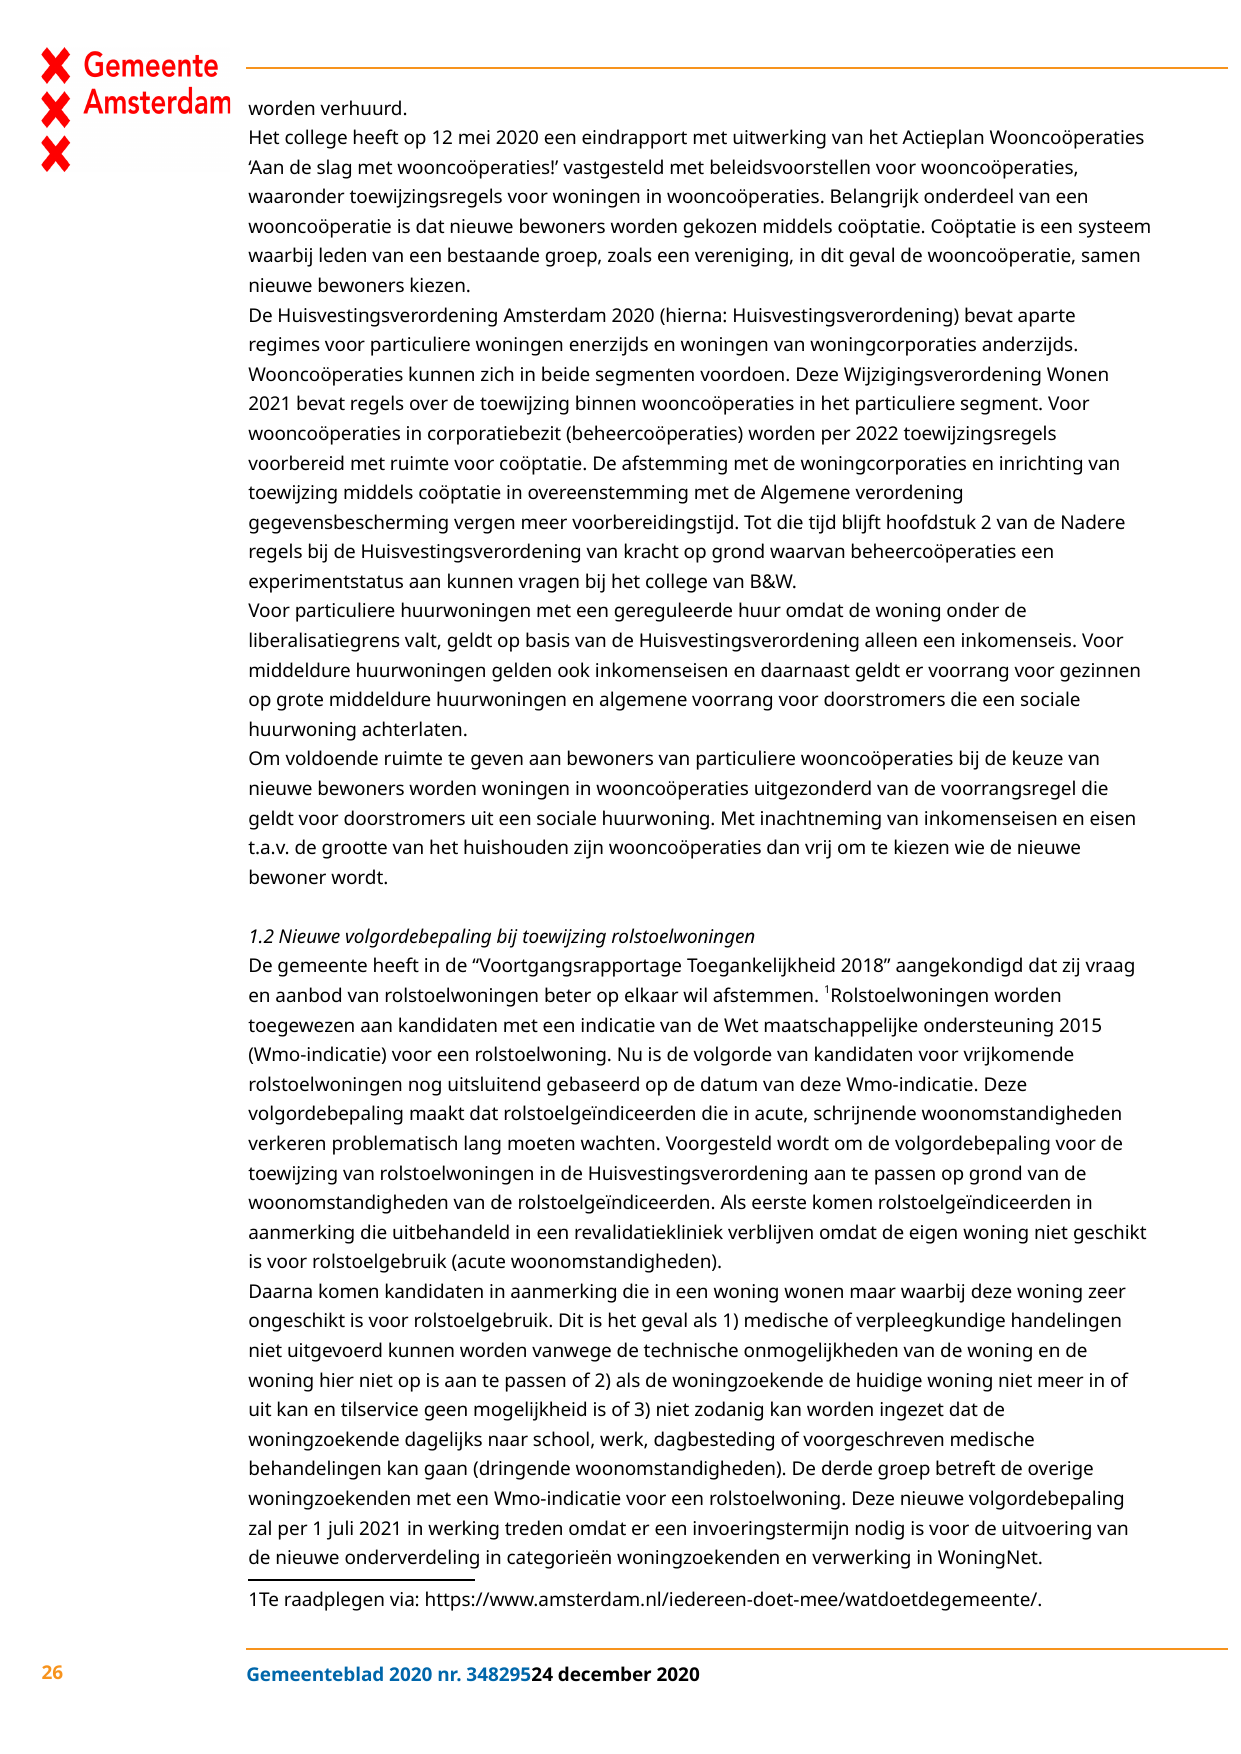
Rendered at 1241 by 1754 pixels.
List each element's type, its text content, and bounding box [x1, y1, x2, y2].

text Om voldoende ruimte te geven aan bewoners van particuliere wooncoöperaties bij de keuze van nieuwe bewoners worden woningen in wooncoöperaties uitgezonderd van de voorrangsregel die geldt voor doorstromers uit een sociale huurwoning. Met inachtneming van inkomenseisen en eisen t.a.v. de grootte van het huishouden zijn wooncoöperaties dan vrij om te kiezen wie de nieuwe bewoner wordt. [248, 746, 1152, 890]
text Te raadplegen via: https://www.amsterdam.nl/iedereen-doet-mee/watdoetdegemeente/. [248, 1586, 1152, 1612]
text Voor particuliere huurwoningen met een gereguleerde huur omdat de woning onder de liberalisatiegrens valt, geldt op basis van de Huisvestingsverordening alleen een inkomenseis. Voor middeldure huurwoningen gelden ook inkomenseisen en daarnaast geldt er voorrang voor gezinnen op grote middeldure huurwoningen en algemene voorrang voor doorstromers die een sociale huurwoning achterlaten. [248, 598, 1152, 742]
text worden verhuurd. [248, 95, 1152, 121]
text 1.2 Nieuwe volgordebepaling bij toewijzing rolstoelwoningen [248, 923, 1152, 949]
picture [41, 47, 231, 172]
text Daarna komen kandidaten in aanmerking die in een woning wonen maar waarbij deze woning zeer ongeschikt is voor rolstoelgebruik. Dit is het geval als 1) medische of verpleegkundige handelingen niet uitgevoerd kunnen worden vanwege de technische onmogelijkheden van de woning en de woning hier niet op is aan te passen of 2) als de woningzoekende de huidige woning niet meer in of uit kan en tilservice geen mogelijkheid is of 3) niet zodanig kan worden ingezet dat de woningzoekende dagelijks naar school, werk, dagbesteding of voorgeschreven medische behandelingen kan gaan (dringende woonomstandigheden). De derde groep betreft de overige woningzoekenden met een Wmo-indicatie voor een rolstoelwoning. Deze nieuwe volgordebepaling zal per 1 juli 2021 in werking treden omdat er een invoeringstermijn nodig is voor de uitvoering van de nieuwe onderverdeling in categorieën woningzoekenden en verwerking in WoningNet. [248, 1278, 1152, 1570]
text De gemeente heeft in de “Voortgangsrapportage Toegankelijkheid 2018” aangekondigd dat zij vraag en aanbod van rolstoelwoningen beter op elkaar wil afstemmen. Rolstoelwoningen worden toegewezen aan kandidaten met een indicatie van de Wet maatschappelijke ondersteuning 2015 (Wmo-indicatie) voor een rolstoelwoning. Nu is de volgorde van kandidaten voor vrijkomende rolstoelwoningen nog uitsluitend gebaseerd op de datum van deze Wmo-indicatie. Deze volgordebepaling maakt dat rolstoelgeïndiceerden die in acute, schrijnende woonomstandigheden verkeren problematisch lang moeten wachten. Voorgesteld wordt om de volgordebepaling voor de toewijzing van rolstoelwoningen in de Huisvestingsverordening aan te passen op grond van de woonomstandigheden van de rolstoelgeïndiceerden. Als eerste komen rolstoelgeïndiceerden in aanmerking die uitbehandeld in een revalidatiekliniek verblijven omdat de eigen woning niet geschikt is voor rolstoelgebruik (acute woonomstandigheden). [248, 953, 1152, 1274]
text De Huisvestingsverordening Amsterdam 2020 (hierna: Huisvestingsverordening) bevat aparte regimes voor particuliere woningen enerzijds en woningen van woningcorporaties anderzijds. Wooncoöperaties kunnen zich in beide segmenten voordoen. Deze Wijzigingsverordening Wonen 2021 bevat regels over de toewijzing binnen wooncoöperaties in het particuliere segment. Voor wooncoöperaties in corporatiebezit (beheercoöperaties) worden per 2022 toewijzingsregels voorbereid met ruimte voor coöptatie. De afstemming met de woningcorporaties en inrichting van toewijzing middels coöptatie in overeenstemming met de Algemene verordening gegevensbescherming vergen meer voorbereidingstijd. Tot die tijd blijft hoofdstuk 2 van de Nadere regels bij de Huisvestingsverordening van kracht op grond waarvan beheercoöperaties een experimentstatus aan kunnen vragen bij het college van B&W. [248, 302, 1152, 594]
text Het college heeft op 12 mei 2020 een eindrapport met uitwerking van het Actieplan Wooncoöperaties ‘Aan de slag met wooncoöperaties!’ vastgesteld met beleidsvoorstellen voor wooncoöperaties, waaronder toewijzingsregels voor woningen in wooncoöperaties. Belangrijk onderdeel van een wooncoöperatie is dat nieuwe bewoners worden gekozen middels coöptatie. Coöptatie is een systeem waarbij leden van een bestaande groep, zoals een vereniging, in dit geval de wooncoöperatie, samen nieuwe bewoners kiezen. [248, 124, 1152, 298]
